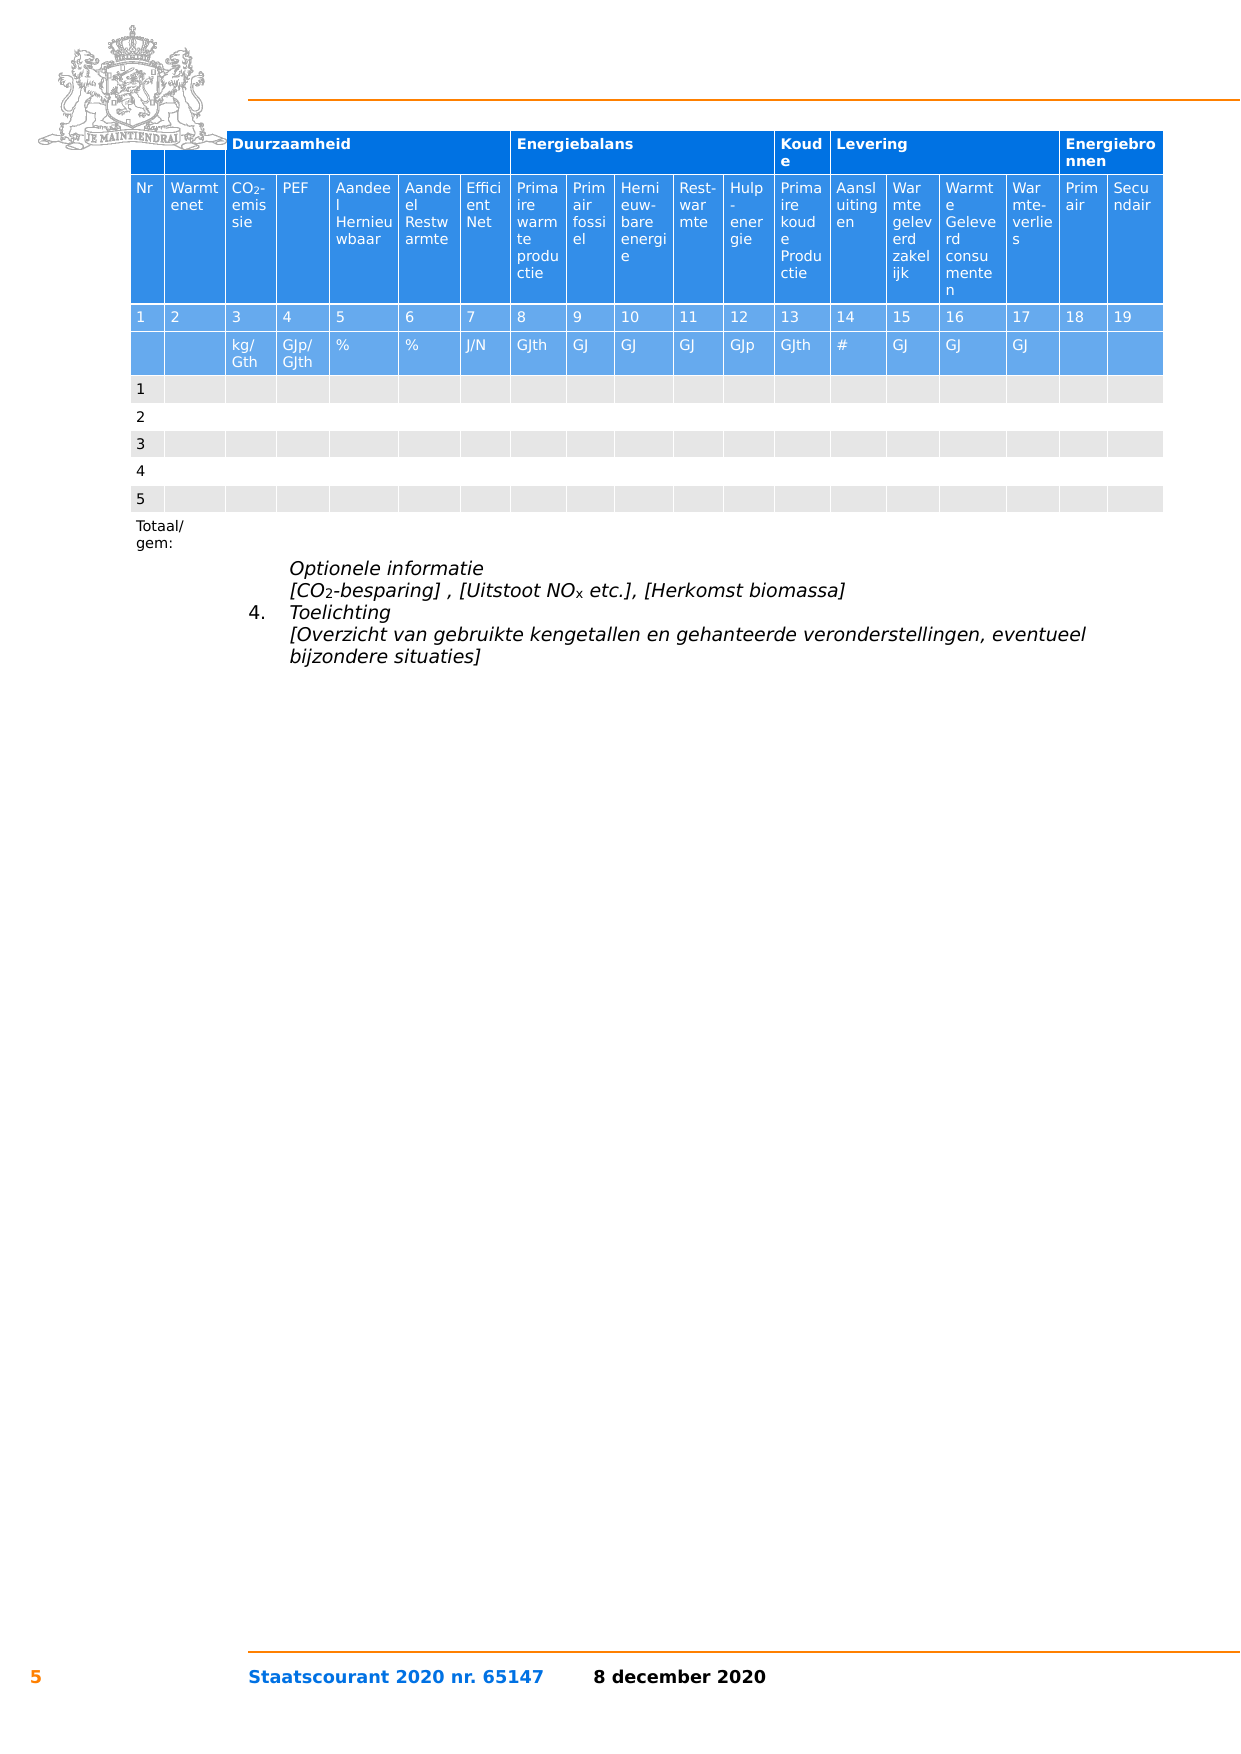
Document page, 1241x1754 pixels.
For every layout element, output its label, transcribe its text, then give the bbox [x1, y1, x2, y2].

table_cell [461, 486, 510, 512]
table_cell [674, 431, 723, 457]
table_cell [940, 486, 1006, 512]
table_cell Aandeel Hernieuwbaar [330, 175, 398, 303]
table_cell [1007, 376, 1059, 403]
table_cell Primaire warmte productie [511, 175, 566, 303]
table_cell [775, 513, 830, 557]
table_cell [1108, 376, 1163, 403]
table_cell [277, 459, 329, 485]
table_header Energiebalans [511, 131, 774, 174]
table_cell [567, 459, 614, 485]
table_cell [226, 459, 276, 485]
table_header [165, 150, 225, 174]
table_cell 2 [131, 404, 164, 430]
table_cell [226, 376, 276, 403]
table_cell GJ [940, 332, 1006, 375]
table_cell [399, 486, 460, 512]
table_header Duurzaamheid [226, 131, 510, 174]
table_cell Nr [131, 175, 164, 303]
table_cell 12 [724, 305, 774, 331]
table_cell [1060, 513, 1107, 557]
table_cell [1060, 332, 1107, 375]
table_cell [226, 431, 276, 457]
table_cell [887, 486, 939, 512]
table_header Levering [831, 131, 1059, 174]
table_cell [1007, 431, 1059, 457]
table_cell [277, 513, 329, 557]
table_cell [511, 404, 566, 430]
table_cell [399, 431, 460, 457]
table_cell GJp [724, 332, 774, 375]
table_cell 8 [511, 305, 566, 331]
table_header Energiebronnen [1060, 131, 1163, 174]
table_cell [1108, 513, 1163, 557]
table_cell [1108, 431, 1163, 457]
table_cell [567, 376, 614, 403]
table_cell [461, 376, 510, 403]
table_cell [399, 376, 460, 403]
table_cell [674, 486, 723, 512]
table_cell 17 [1007, 305, 1059, 331]
table_cell [887, 404, 939, 430]
table_cell [277, 376, 329, 403]
table_cell Primaire koude Productie [775, 175, 830, 303]
table_cell [1007, 404, 1059, 430]
table_cell [674, 376, 723, 403]
table_cell [940, 513, 1006, 557]
table_cell GJ [887, 332, 939, 375]
table_cell GJp/GJth [277, 332, 329, 375]
table_cell [615, 376, 673, 403]
table_cell kg/Gth [226, 332, 276, 375]
table_cell Primair fossiel [567, 175, 614, 303]
table_cell [461, 513, 510, 557]
table_cell % [399, 332, 460, 375]
table_cell Hernieuw- bare energie [615, 175, 673, 303]
table_cell [615, 404, 673, 430]
table_cell [615, 431, 673, 457]
table_cell 2 [165, 305, 225, 331]
table_cell [511, 486, 566, 512]
table_header Koude [775, 131, 830, 174]
table_cell 18 [1060, 305, 1107, 331]
table_cell [511, 431, 566, 457]
table_cell [567, 404, 614, 430]
table_cell Warmtenet [165, 175, 225, 303]
table_cell 6 [399, 305, 460, 331]
table_cell [165, 431, 225, 457]
table_cell 14 [831, 305, 886, 331]
text [Overzicht van gebruikte kengetallen en gehanteerde veronderstellingen, eventueel bijzondere situaties] [289, 624, 1163, 668]
table_cell [277, 404, 329, 430]
table_cell [131, 332, 164, 375]
table_cell [1060, 459, 1107, 485]
table_cell CO2-emissie [226, 175, 276, 303]
table_cell Secundair [1108, 175, 1163, 303]
table_cell [615, 513, 673, 557]
table_cell 3 [226, 305, 276, 331]
table_cell Aansluitingen [831, 175, 886, 303]
table_cell [511, 376, 566, 403]
table_cell [277, 486, 329, 512]
table_cell 15 [887, 305, 939, 331]
picture [38, 25, 227, 150]
table_cell [330, 459, 398, 485]
table_cell [1060, 376, 1107, 403]
table_cell [399, 513, 460, 557]
table_cell [511, 513, 566, 557]
table_cell [1007, 513, 1059, 557]
table_cell [226, 513, 276, 557]
table_cell % [330, 332, 398, 375]
table_cell [1060, 404, 1107, 430]
table_cell [461, 431, 510, 457]
table_header [131, 150, 164, 174]
text 4. Toelichting [248, 602, 1163, 624]
table_cell [674, 404, 723, 430]
table_cell [831, 404, 886, 430]
table_cell 5 [330, 305, 398, 331]
table_cell [724, 376, 774, 403]
table_cell 1 [131, 376, 164, 403]
table_cell J/N [461, 332, 510, 375]
table_cell Efficient Net [461, 175, 510, 303]
table_cell [1108, 404, 1163, 430]
table_cell [330, 376, 398, 403]
table_cell [1108, 332, 1163, 375]
table_cell Primair [1060, 175, 1107, 303]
table_cell [165, 332, 225, 375]
table_cell [940, 404, 1006, 430]
table_cell [674, 459, 723, 485]
table_cell [165, 404, 225, 430]
table_cell [615, 459, 673, 485]
table_cell [831, 486, 886, 512]
table_cell [1060, 431, 1107, 457]
table_cell Warmte geleverd zakelijk [887, 175, 939, 303]
table_cell [461, 459, 510, 485]
table_cell [399, 404, 460, 430]
table_cell [399, 459, 460, 485]
table_cell 11 [674, 305, 723, 331]
table_cell 10 [615, 305, 673, 331]
table_cell [775, 404, 830, 430]
table_cell PEF [277, 175, 329, 303]
table_cell [831, 459, 886, 485]
table_cell [775, 431, 830, 457]
table_cell GJ [674, 332, 723, 375]
table_cell 4 [277, 305, 329, 331]
table_cell [1060, 486, 1107, 512]
table_cell Rest- warmte [674, 175, 723, 303]
table_cell [831, 431, 886, 457]
table_cell [511, 459, 566, 485]
table_cell 16 [940, 305, 1006, 331]
table_cell [1108, 459, 1163, 485]
table_cell 19 [1108, 305, 1163, 331]
table_cell [724, 486, 774, 512]
table_cell [165, 486, 225, 512]
table_cell 13 [775, 305, 830, 331]
table_cell 1 [131, 305, 164, 331]
table_cell [940, 431, 1006, 457]
table_cell Totaal/gem: [131, 513, 225, 557]
table_cell [940, 459, 1006, 485]
table_cell [567, 431, 614, 457]
table_cell [887, 513, 939, 557]
table_cell GJth [775, 332, 830, 375]
table_cell [330, 431, 398, 457]
table_cell 3 [131, 431, 164, 457]
table_cell [330, 404, 398, 430]
table_cell 9 [567, 305, 614, 331]
table_cell GJ [567, 332, 614, 375]
table_cell [775, 486, 830, 512]
table_cell [567, 513, 614, 557]
table_cell [724, 404, 774, 430]
table_cell [165, 376, 225, 403]
table_cell [567, 486, 614, 512]
table_cell 4 [131, 459, 164, 485]
text Optionele informatie [289, 558, 1163, 580]
table_cell Warmte Geleverd consumenten [940, 175, 1006, 303]
table_cell 5 [131, 486, 164, 512]
table_cell [887, 431, 939, 457]
table_cell [277, 431, 329, 457]
table_cell [724, 431, 774, 457]
table_cell [165, 459, 225, 485]
table_cell [775, 459, 830, 485]
table_cell [226, 486, 276, 512]
table_cell GJth [511, 332, 566, 375]
table_cell [1007, 486, 1059, 512]
table_cell 7 [461, 305, 510, 331]
table_cell [724, 513, 774, 557]
table_cell Hulp- energie [724, 175, 774, 303]
table_cell [1007, 459, 1059, 485]
table_cell [775, 376, 830, 403]
table_cell [226, 404, 276, 430]
table_cell [724, 459, 774, 485]
table_cell [831, 376, 886, 403]
table_cell [887, 376, 939, 403]
table_cell GJ [615, 332, 673, 375]
table_cell Warmte- verlies [1007, 175, 1059, 303]
table_cell GJ [1007, 332, 1059, 375]
table_cell [674, 513, 723, 557]
table_cell [330, 486, 398, 512]
text [CO2-besparing] , [Uitstoot NOx etc.], [Herkomst biomassa] [289, 580, 1163, 602]
table_cell [887, 459, 939, 485]
table_cell [330, 513, 398, 557]
table_cell # [831, 332, 886, 375]
table_cell [615, 486, 673, 512]
table_cell Aandeel Restwarmte [399, 175, 460, 303]
table_cell [940, 376, 1006, 403]
table_cell [831, 513, 886, 557]
table_cell [1108, 486, 1163, 512]
table_cell [461, 404, 510, 430]
